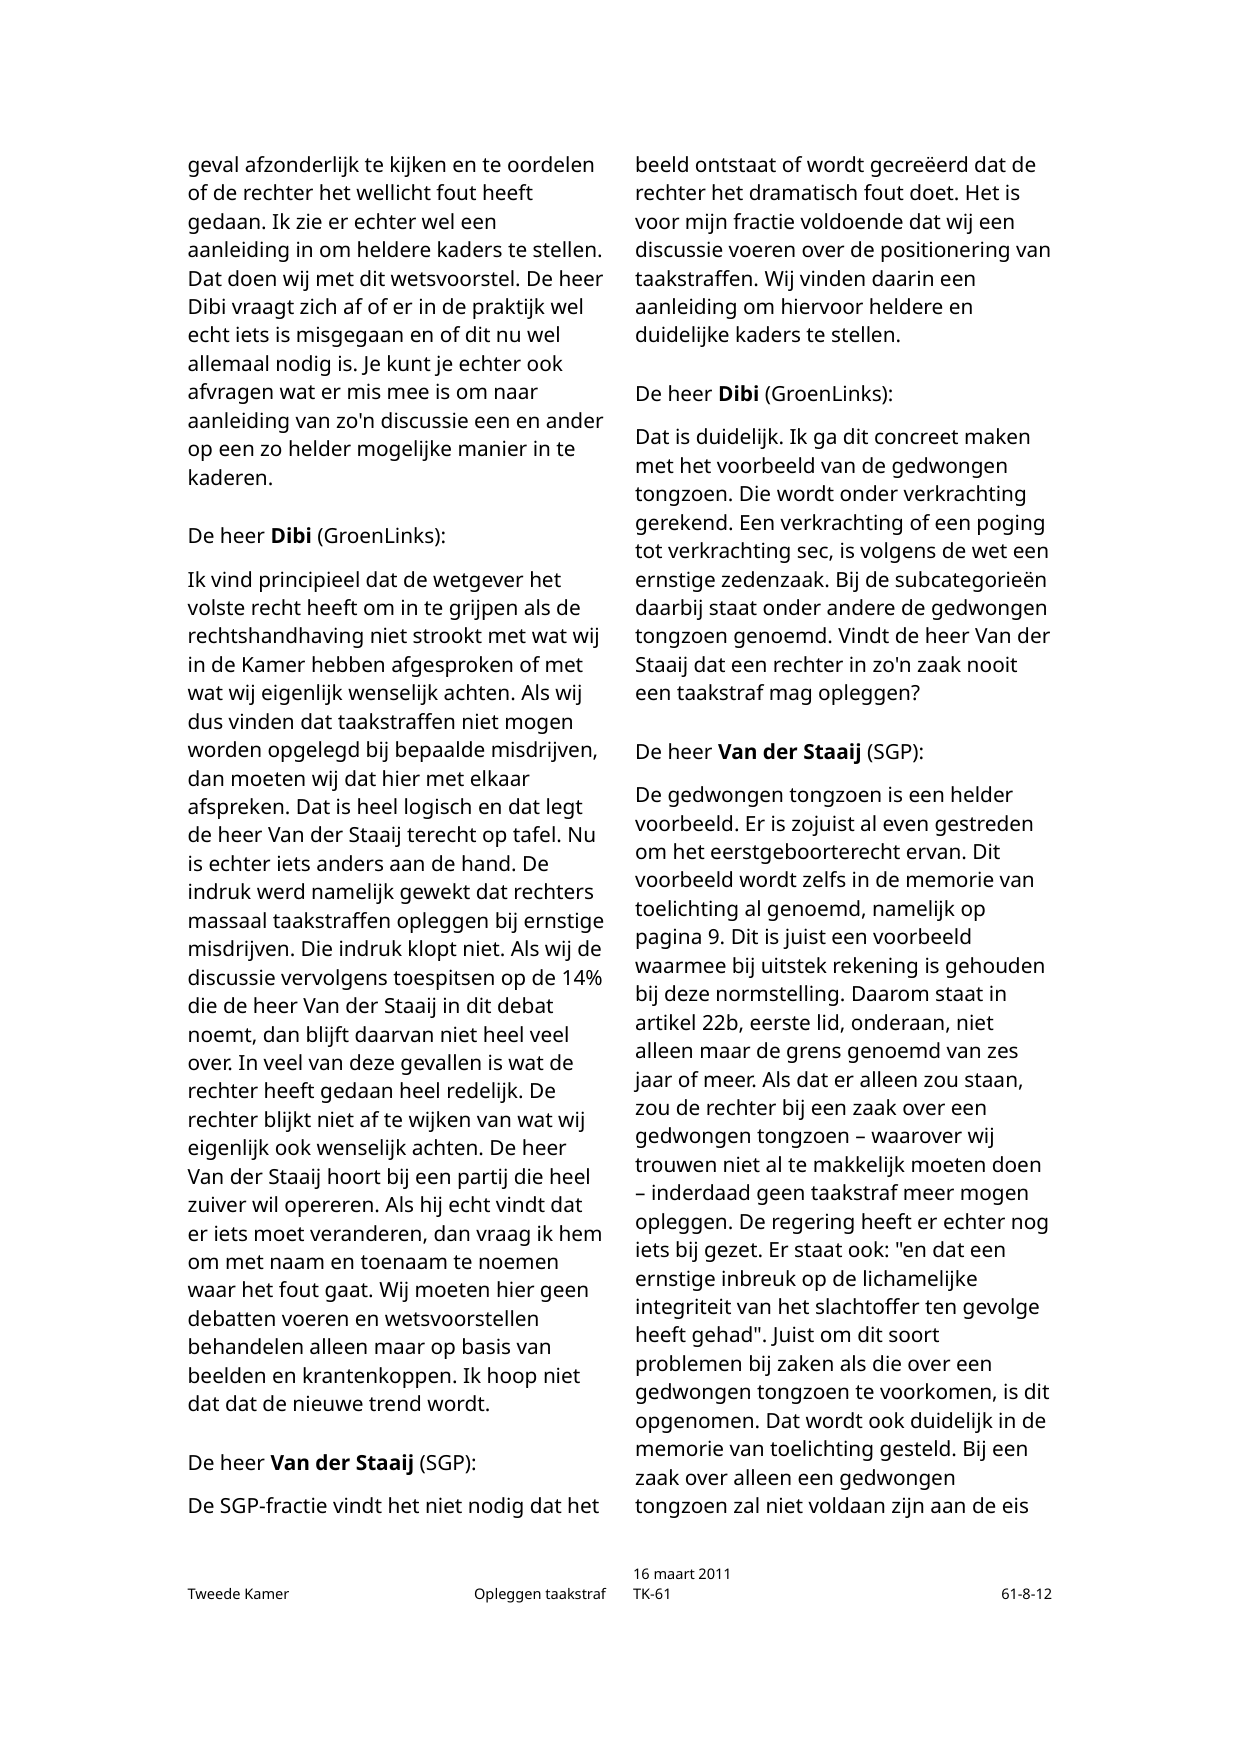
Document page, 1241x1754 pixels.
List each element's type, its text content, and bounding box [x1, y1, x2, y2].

text De heer Dibi (GroenLinks): [187, 521, 605, 550]
text De heer Van der Staaij (SGP): [187, 1448, 605, 1476]
text De gedwongen tongzoen is een helder voorbeeld. Er is zojuist al even gestreden om het eerstgeboorterecht ervan. Dit voorbeeld wordt zelfs in de memorie van toelichting al genoemd, namelijk op pagina 9. Dit is juist een voorbeeld waarmee bij uitstek rekening is gehouden bij deze normstelling. Daarom staat in artikel 22b, eerste lid, onderaan, niet alleen maar de grens genoemd van zes jaar of meer. Als dat er alleen zou staan, zou de rechter bij een zaak over een gedwongen tongzoen – waarover wij trouwen niet al te makkelijk moeten doen – inderdaad geen taakstraf meer mogen opleggen. De regering heeft er echter nog iets bij gezet. Er staat ook: "en dat een ernstige inbreuk op de lichamelijke integriteit van het slachtoffer ten gevolge heeft gehad". Juist om dit soort problemen bij zaken als die over een gedwongen tongzoen te voorkomen, is dit opgenomen. Dat wordt ook duidelijk in de memorie van toelichting gesteld. Bij een zaak over alleen een gedwongen tongzoen zal niet voldaan zijn aan de eis [635, 780, 1053, 1520]
text De SGP-fractie vindt het niet nodig dat het [187, 1491, 605, 1520]
text geval afzonderlijk te kijken en te oordelen of de rechter het wellicht fout heeft gedaan. Ik zie er echter wel een aanleiding in om heldere kaders te stellen. Dat doen wij met dit wetsvoorstel. De heer Dibi vraagt zich af of er in de praktijk wel echt iets is misgegaan en of dit nu wel allemaal nodig is. Je kunt je echter ook afvragen wat er mis mee is om naar aanleiding van zo'n discussie een en ander op een zo helder mogelijke manier in te kaderen. [187, 150, 605, 491]
text De heer Dibi (GroenLinks): [635, 379, 1053, 407]
text Dat is duidelijk. Ik ga dit concreet maken met het voorbeeld van de gedwongen tongzoen. Die wordt onder verkrachting gerekend. Een verkrachting of een poging tot verkrachting sec, is volgens de wet een ernstige zedenzaak. Bij de subcategorieën daarbij staat onder andere de gedwongen tongzoen genoemd. Vindt de heer Van der Staaij dat een rechter in zo'n zaak nooit een taakstraf mag opleggen? [635, 422, 1053, 707]
text beeld ontstaat of wordt gecreëerd dat de rechter het dramatisch fout doet. Het is voor mijn fractie voldoende dat wij een discussie voeren over de positionering van taakstraffen. Wij vinden daarin een aanleiding om hiervoor heldere en duidelijke kaders te stellen. [635, 150, 1053, 349]
text De heer Van der Staaij (SGP): [635, 737, 1053, 765]
text Ik vind principieel dat de wetgever het volste recht heeft om in te grijpen als de rechtshandhaving niet strookt met wat wij in de Kamer hebben afgesproken of met wat wij eigenlijk wenselijk achten. Als wij dus vinden dat taakstraffen niet mogen worden opgelegd bij bepaalde misdrijven, dan moeten wij dat hier met elkaar afspreken. Dat is heel logisch en dat legt de heer Van der Staaij terecht op tafel. Nu is echter iets anders aan de hand. De indruk werd namelijk gewekt dat rechters massaal taakstraffen opleggen bij ernstige misdrijven. Die indruk klopt niet. Als wij de discussie vervolgens toespitsen op de 14% die de heer Van der Staaij in dit debat noemt, dan blijft daarvan niet heel veel over. In veel van deze gevallen is wat de rechter heeft gedaan heel redelijk. De rechter blijkt niet af te wijken van wat wij eigenlijk ook wenselijk achten. De heer Van der Staaij hoort bij een partij die heel zuiver wil opereren. Als hij echt vindt dat er iets moet veranderen, dan vraag ik hem om met naam en toenaam te noemen waar het fout gaat. Wij moeten hier geen debatten voeren en wetsvoorstellen behandelen alleen maar op basis van beelden en krantenkoppen. Ik hoop niet dat dat de nieuwe trend wordt. [187, 565, 605, 1418]
